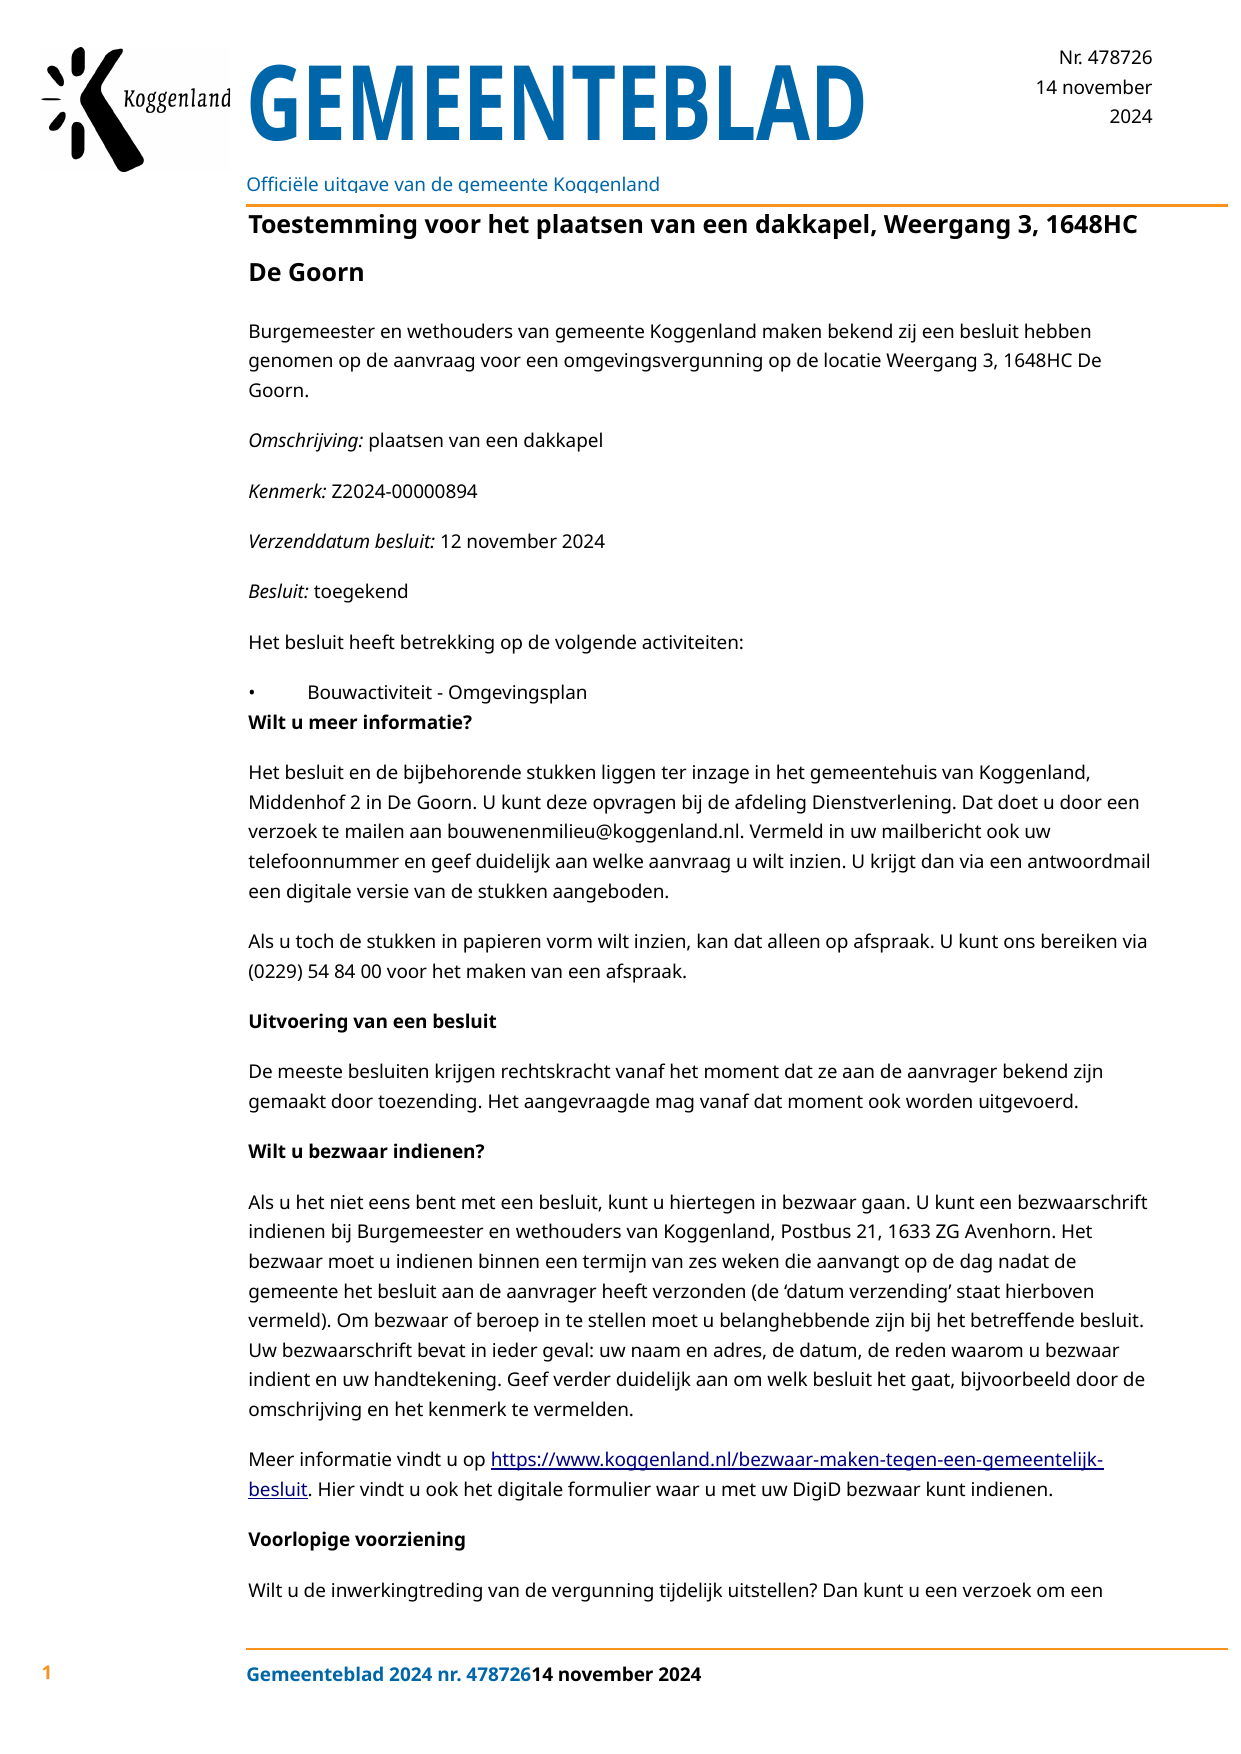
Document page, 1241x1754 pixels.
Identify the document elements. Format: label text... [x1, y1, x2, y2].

text Het besluit heeft betrekking op de volgende activiteiten: [248, 629, 1152, 655]
text Kenmerk: Z2024-00000894 [248, 478, 1152, 504]
text Het besluit en de bijbehorende stukken liggen ter inzage in het gemeentehuis van Koggenland, Middenhof 2 in De Goorn. U kunt deze opvragen bij de afdeling Dienstverlening. Dat doet u door een verzoek te mailen aan bouwenenmilieu@koggenland.nl. Vermeld in uw mailbericht ook uw telefoonnummer en geef duidelijk aan welke aanvraag u wilt inzien. U krijgt dan via een antwoordmail een digitale versie van de stukken aangeboden. [248, 759, 1152, 904]
text De meeste besluiten krijgen rechtskracht vanaf het moment dat ze aan de aanvrager bekend zijn gemaakt door toezending. Het aangevraagde mag vanaf dat moment ook worden uitgevoerd. [248, 1059, 1152, 1114]
text Toestemming voor het plaatsen van een dakkapel, Weergang 3, 1648HC De Goorn [248, 207, 1152, 288]
text Besluit: toegekend [248, 579, 1152, 604]
text Uitvoering van een besluit [248, 1008, 1152, 1034]
text Burgemeester en wethouders van gemeente Koggenland maken bekend zij een besluit hebben genomen op de aanvraag voor een omgevingsvergunning op de locatie Weergang 3, 1648HC De Goorn. [248, 318, 1152, 403]
text Verzenddatum besluit: 12 november 2024 [248, 528, 1152, 554]
text Omschrijving: plaatsen van een dakkapel [248, 427, 1152, 453]
picture [41, 47, 231, 172]
text Wilt u bezwaar indienen? [248, 1139, 1152, 1164]
list Bouwactiviteit - Omgevingsplan [248, 679, 1152, 705]
text Voorlopige voorziening [248, 1527, 1152, 1552]
text Wilt u meer informatie? [248, 709, 1152, 735]
text Als u toch de stukken in papieren vorm wilt inzien, kan dat alleen op afspraak. U kunt ons bereiken via (0229) 54 84 00 voor het maken van een afspraak. [248, 928, 1152, 984]
text Meer informatie vindt u op https://www.koggenland.nl/bezwaar-maken-tegen-een-gemeentelijk-besluit. Hier vindt u ook het digitale formulier waar u met uw DigiD bezwaar kunt indienen. [248, 1447, 1152, 1502]
text Wilt u de inwerkingtreding van de vergunning tijdelijk uitstellen? Dan kunt u een verzoek om een [248, 1577, 1152, 1603]
text Als u het niet eens bent met een besluit, kunt u hiertegen in bezwaar gaan. U kunt een bezwaarschrift indienen bij Burgemeester en wethouders van Koggenland, Postbus 21, 1633 ZG Avenhorn. Het bezwaar moet u indienen binnen een termijn van zes weken die aanvangt op de dag nadat de gemeente het besluit aan de aanvrager heeft verzonden (de ‘datum verzending’ staat hierboven vermeld). Om bezwaar of beroep in te stellen moet u belanghebbende zijn bij het betreffende besluit. Uw bezwaarschrift bevat in ieder geval: uw naam en adres, de datum, de reden waarom u bezwaar indient en uw handtekening. Geef verder duidelijk aan om welk besluit het gaat, bijvoorbeeld door de omschrijving en het kenmerk te vermelden. [248, 1189, 1152, 1422]
